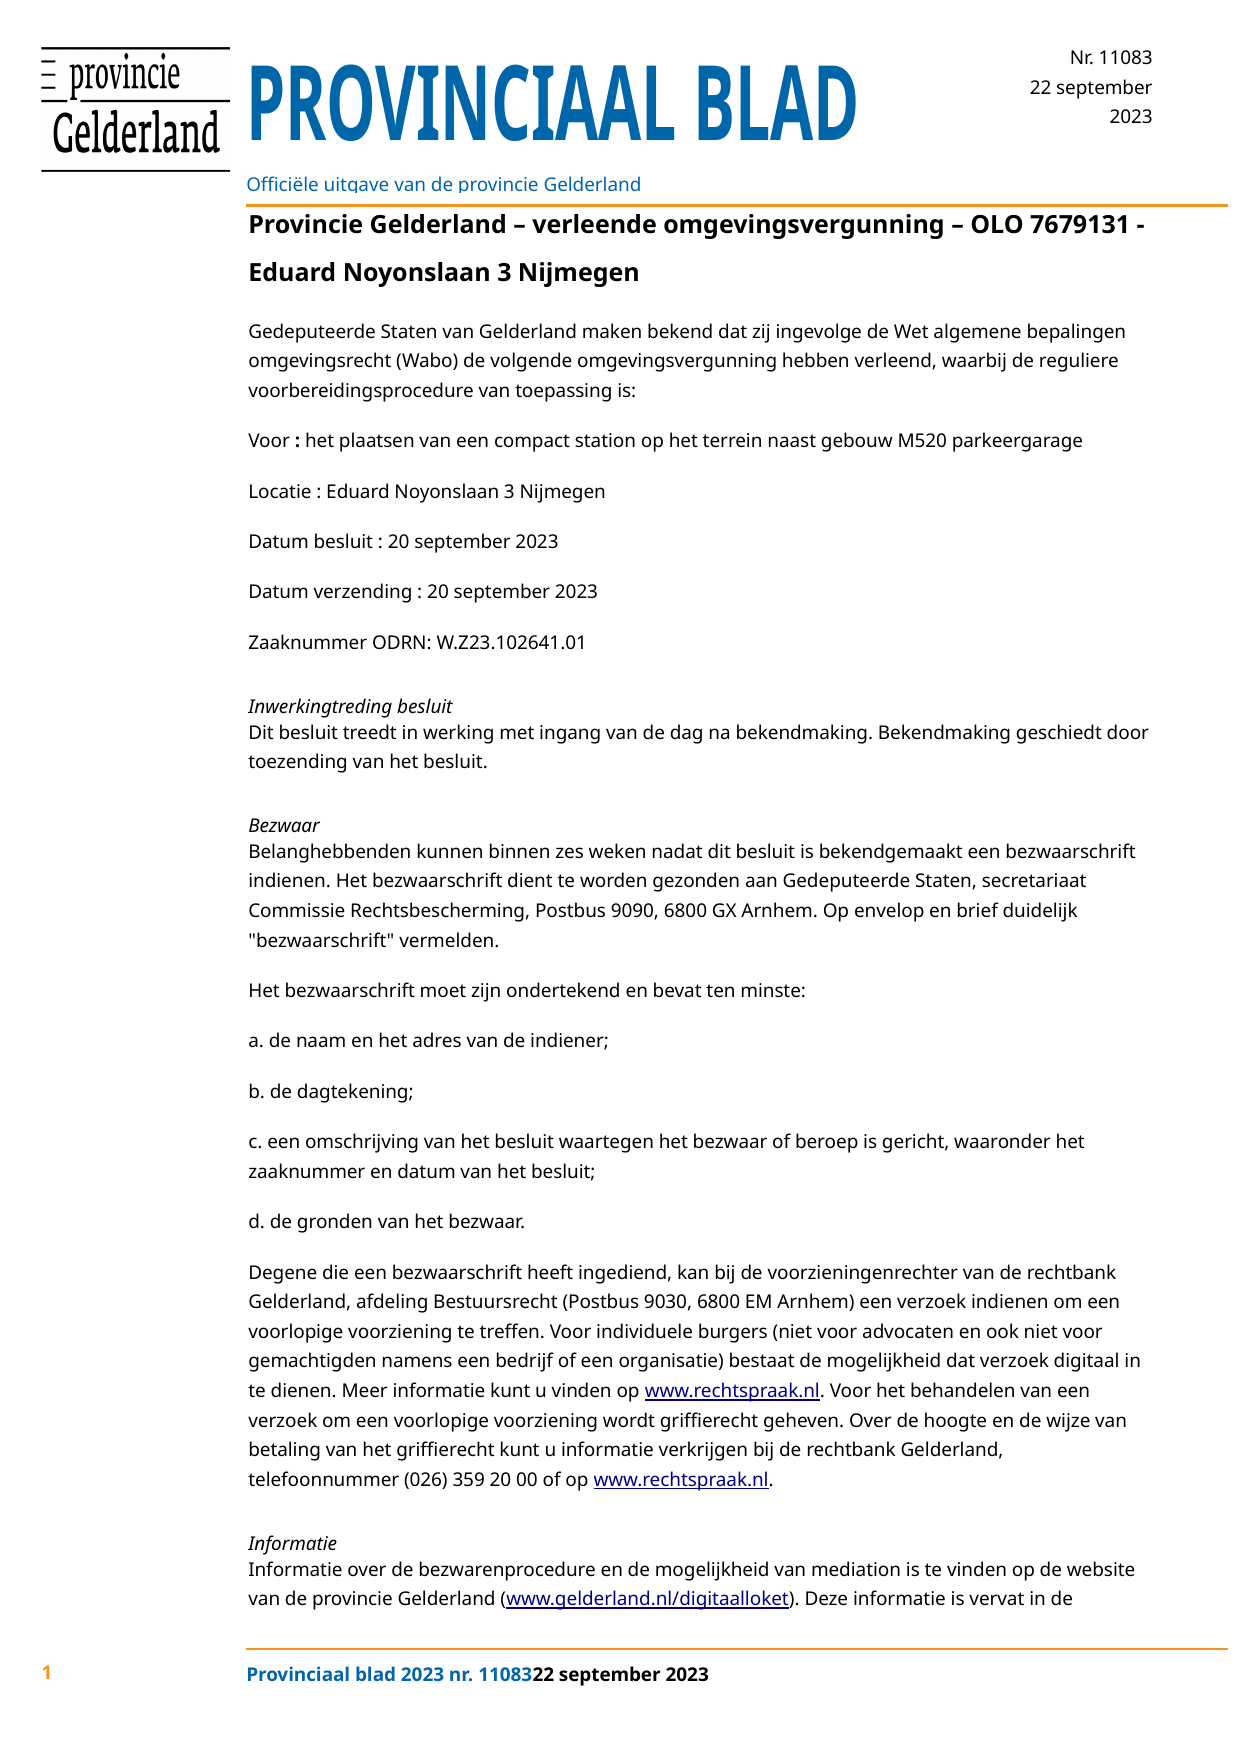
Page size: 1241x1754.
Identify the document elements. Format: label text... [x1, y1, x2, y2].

text d. de gronden van het bezwaar. [248, 1208, 1152, 1234]
text Belanghebbenden kunnen binnen zes weken nadat dit besluit is bekendgemaakt een bezwaarschrift indienen. Het bezwaarschrift dient te worden gezonden aan Gedeputeerde Staten, secretariaat Commissie Rechtsbescherming, Postbus 9090, 6800 GX Arnhem. Op envelop en brief duidelijk "bezwaarschrift" vermelden. [248, 838, 1152, 953]
text Degene die een bezwaarschrift heeft ingediend, kan bij de voorzieningenrechter van de rechtbank Gelderland, afdeling Bestuursrecht (Postbus 9030, 6800 EM Arnhem) een verzoek indienen om een voorlopige voorziening te treffen. Voor individuele burgers (niet voor advocaten en ook niet voor gemachtigden namens een bedrijf of een organisatie) bestaat de mogelijkheid dat verzoek digitaal in te dienen. Meer informatie kunt u vinden op www.rechtspraak.nl. Voor het behandelen van een verzoek om een voorlopige voorziening wordt griffierecht geheven. Over de hoogte en de wijze van betaling van het griffierecht kunt u informatie verkrijgen bij de rechtbank Gelderland, telefoonnummer (026) 359 20 00 of op www.rechtspraak.nl. [248, 1259, 1152, 1492]
text Datum besluit : 20 september 2023 [248, 528, 1152, 554]
text Voor : het plaatsen van een compact station op het terrein naast gebouw M520 parkeergarage [248, 427, 1152, 453]
text c. een omschrijving van het besluit waartegen het bezwaar of beroep is gericht, waaronder het zaaknummer en datum van het besluit; [248, 1128, 1152, 1184]
text Inwerkingtreding besluit [248, 693, 1152, 719]
text Dit besluit treedt in werking met ingang van de dag na bekendmaking. Bekendmaking geschiedt door toezending van het besluit. [248, 719, 1152, 774]
picture [41, 47, 231, 172]
text Informatie [248, 1530, 1152, 1556]
text Locatie : Eduard Noyonslaan 3 Nijmegen [248, 478, 1152, 504]
text Het bezwaarschrift moet zijn ondertekend en bevat ten minste: [248, 977, 1152, 1003]
text Gedeputeerde Staten van Gelderland maken bekend dat zij ingevolge de Wet algemene bepalingen omgevingsrecht (Wabo) de volgende omgevingsvergunning hebben verleend, waarbij de reguliere voorbereidingsprocedure van toepassing is: [248, 318, 1152, 403]
text b. de dagtekening; [248, 1078, 1152, 1104]
text Informatie over de bezwarenprocedure en de mogelijkheid van mediation is te vinden op de website van de provincie Gelderland (www.gelderland.nl/digitaalloket). Deze informatie is vervat in de [248, 1556, 1152, 1611]
text Provincie Gelderland – verleende omgevingsvergunning – OLO 7679131 - Eduard Noyonslaan 3 Nijmegen [248, 207, 1152, 288]
text Datum verzending : 20 september 2023 [248, 579, 1152, 604]
text Bezwaar [248, 812, 1152, 838]
text Zaaknummer ODRN: W.Z23.102641.01 [248, 629, 1152, 655]
text a. de naam en het adres van de indiener; [248, 1028, 1152, 1053]
